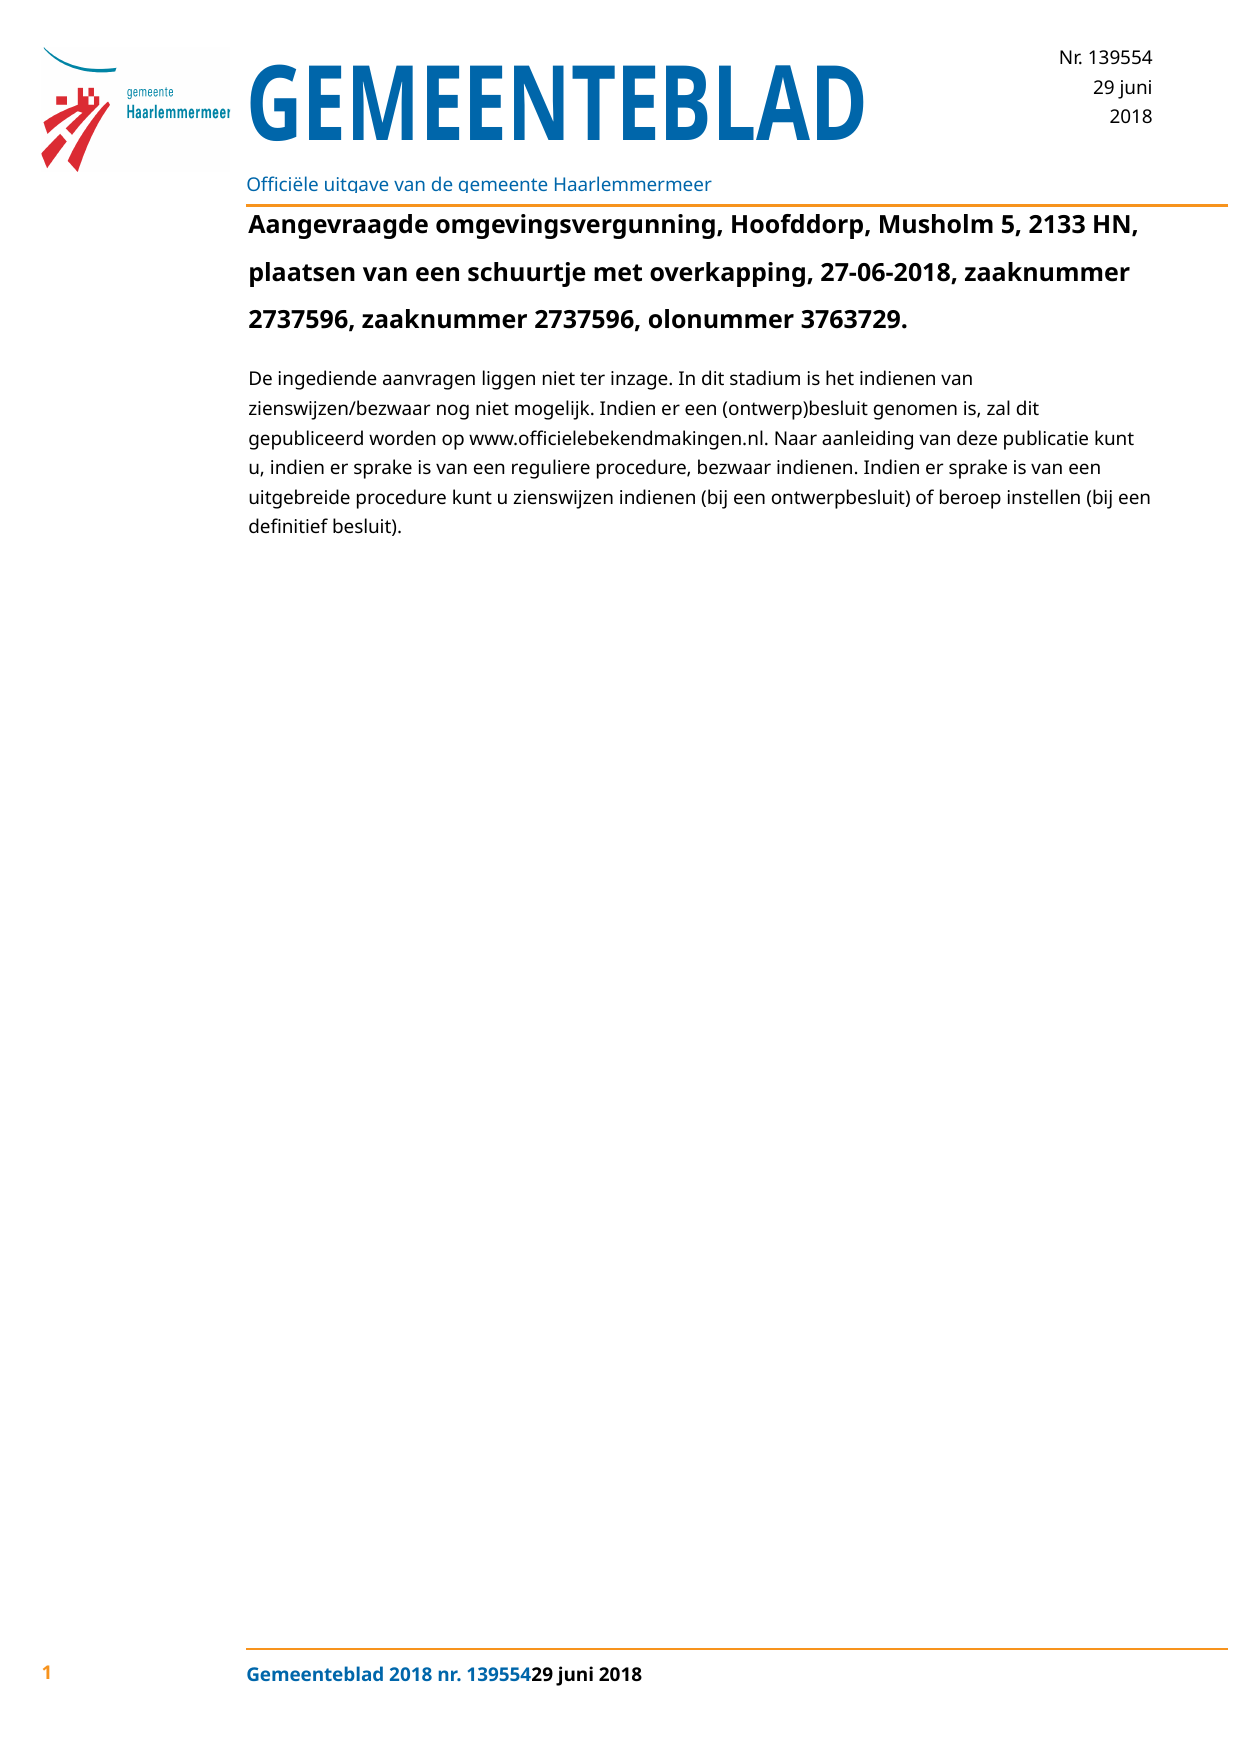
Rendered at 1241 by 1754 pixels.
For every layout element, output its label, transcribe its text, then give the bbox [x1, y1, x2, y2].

picture [41, 47, 231, 172]
text De ingediende aanvragen liggen niet ter inzage. In dit stadium is het indienen van zienswijzen/bezwaar nog niet mogelijk. Indien er een (ontwerp)besluit genomen is, zal dit gepubliceerd worden op www.officielebekendmakingen.nl. Naar aanleiding van deze publicatie kunt u, indien er sprake is van een reguliere procedure, bezwaar indienen. Indien er sprake is van een uitgebreide procedure kunt u zienswijzen indienen (bij een ontwerpbesluit) of beroep instellen (bij een definitief besluit). [248, 366, 1152, 539]
text Aangevraagde omgevingsvergunning, Hoofddorp, Musholm 5, 2133 HN, plaatsen van een schuurtje met overkapping, 27-06-2018, zaaknummer 2737596, zaaknummer 2737596, olonummer 3763729. [248, 207, 1152, 336]
